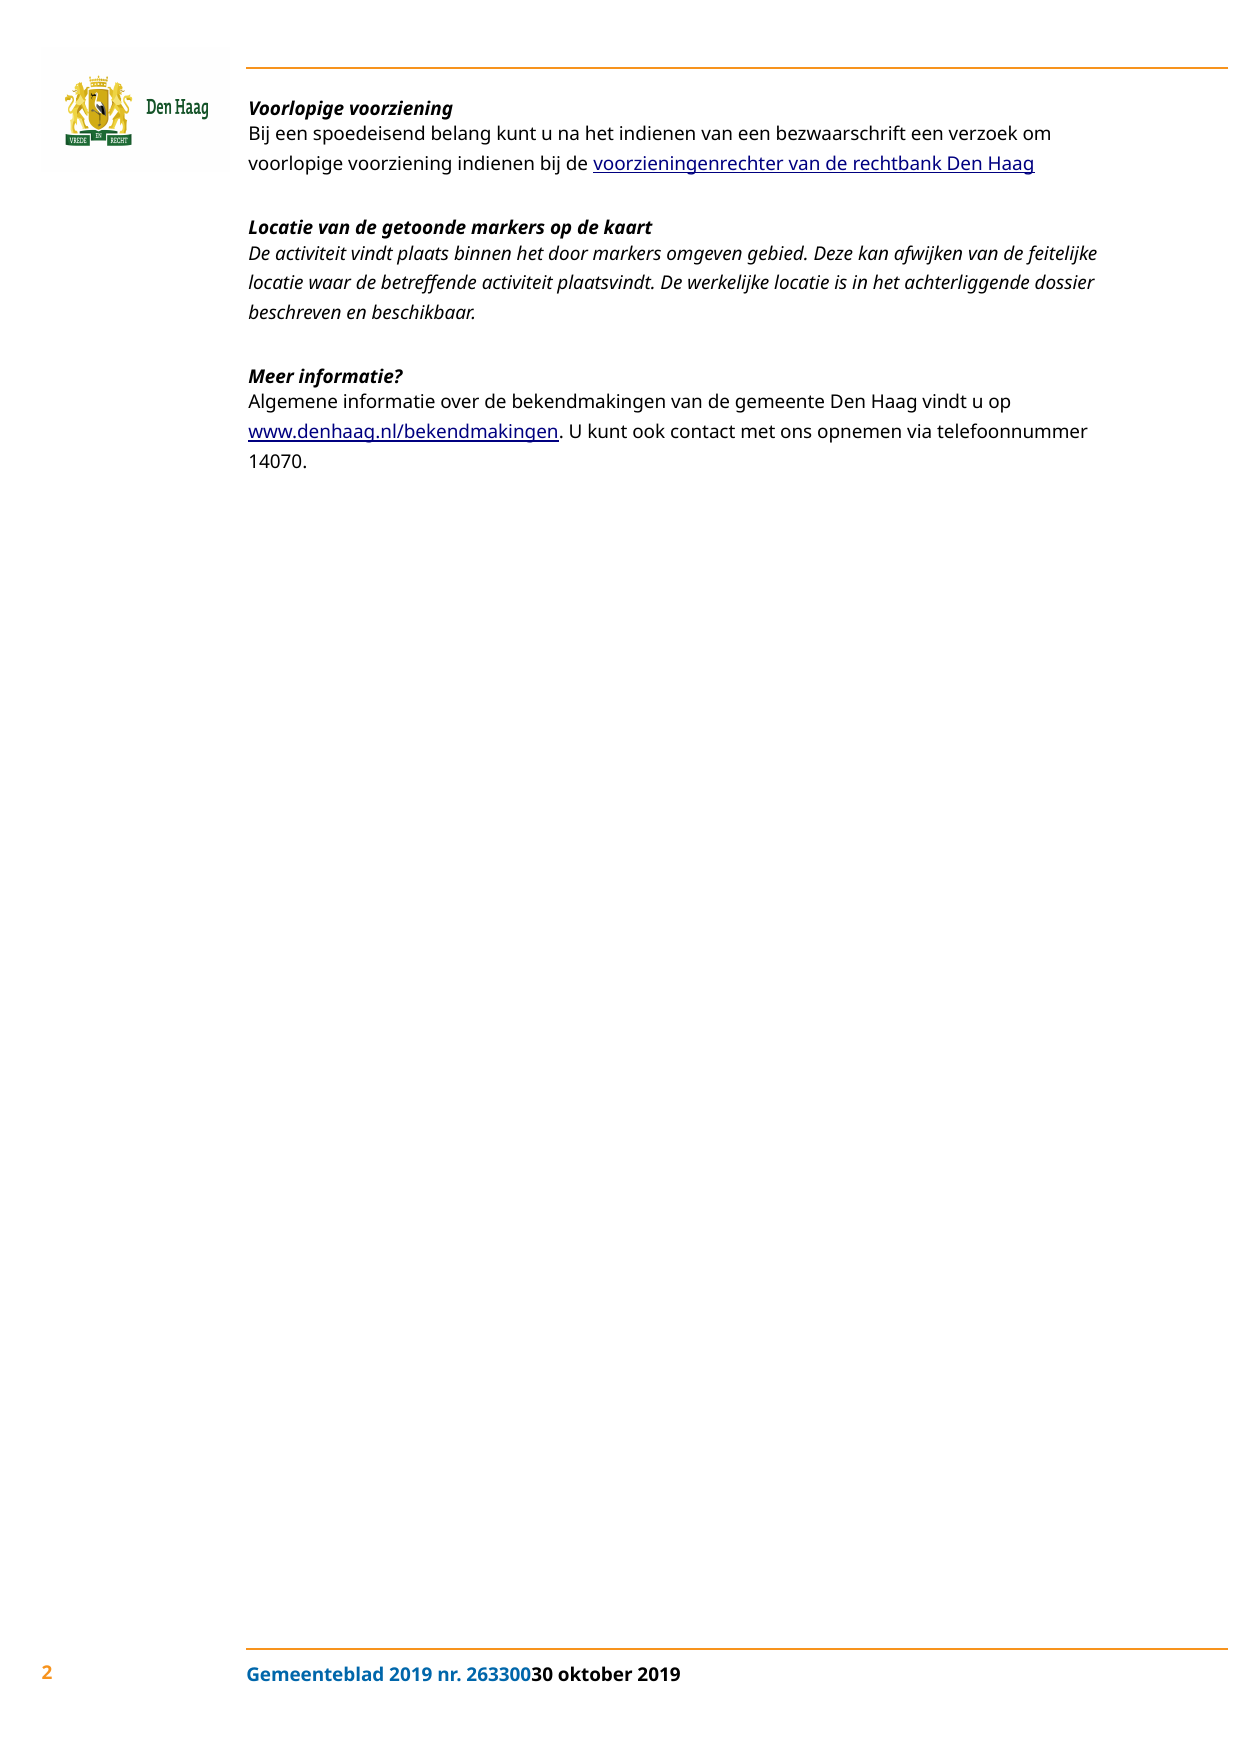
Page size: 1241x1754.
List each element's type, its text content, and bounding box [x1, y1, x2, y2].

text De activiteit vindt plaats binnen het door markers omgeven gebied. Deze kan afwijken van de feitelijke locatie waar de betreffende activiteit plaatsvindt. De werkelijke locatie is in het achterliggende dossier beschreven en beschikbaar. [248, 240, 1152, 325]
text Locatie van de getoonde markers op de kaart [248, 214, 1152, 240]
text Voorlopige voorziening [248, 95, 1152, 121]
text Bij een spoedeisend belang kunt u na het indienen van een bezwaarschrift een verzoek om voorlopige voorziening indienen bij de voorzieningenrechter van de rechtbank Den Haag [248, 121, 1152, 176]
text Meer informatie? [248, 363, 1152, 389]
text Algemene informatie over de bekendmakingen van de gemeente Den Haag vindt u op www.denhaag.nl/bekendmakingen. U kunt ook contact met ons opnemen via telefoonnummer 14070. [248, 389, 1152, 473]
picture [41, 47, 231, 172]
